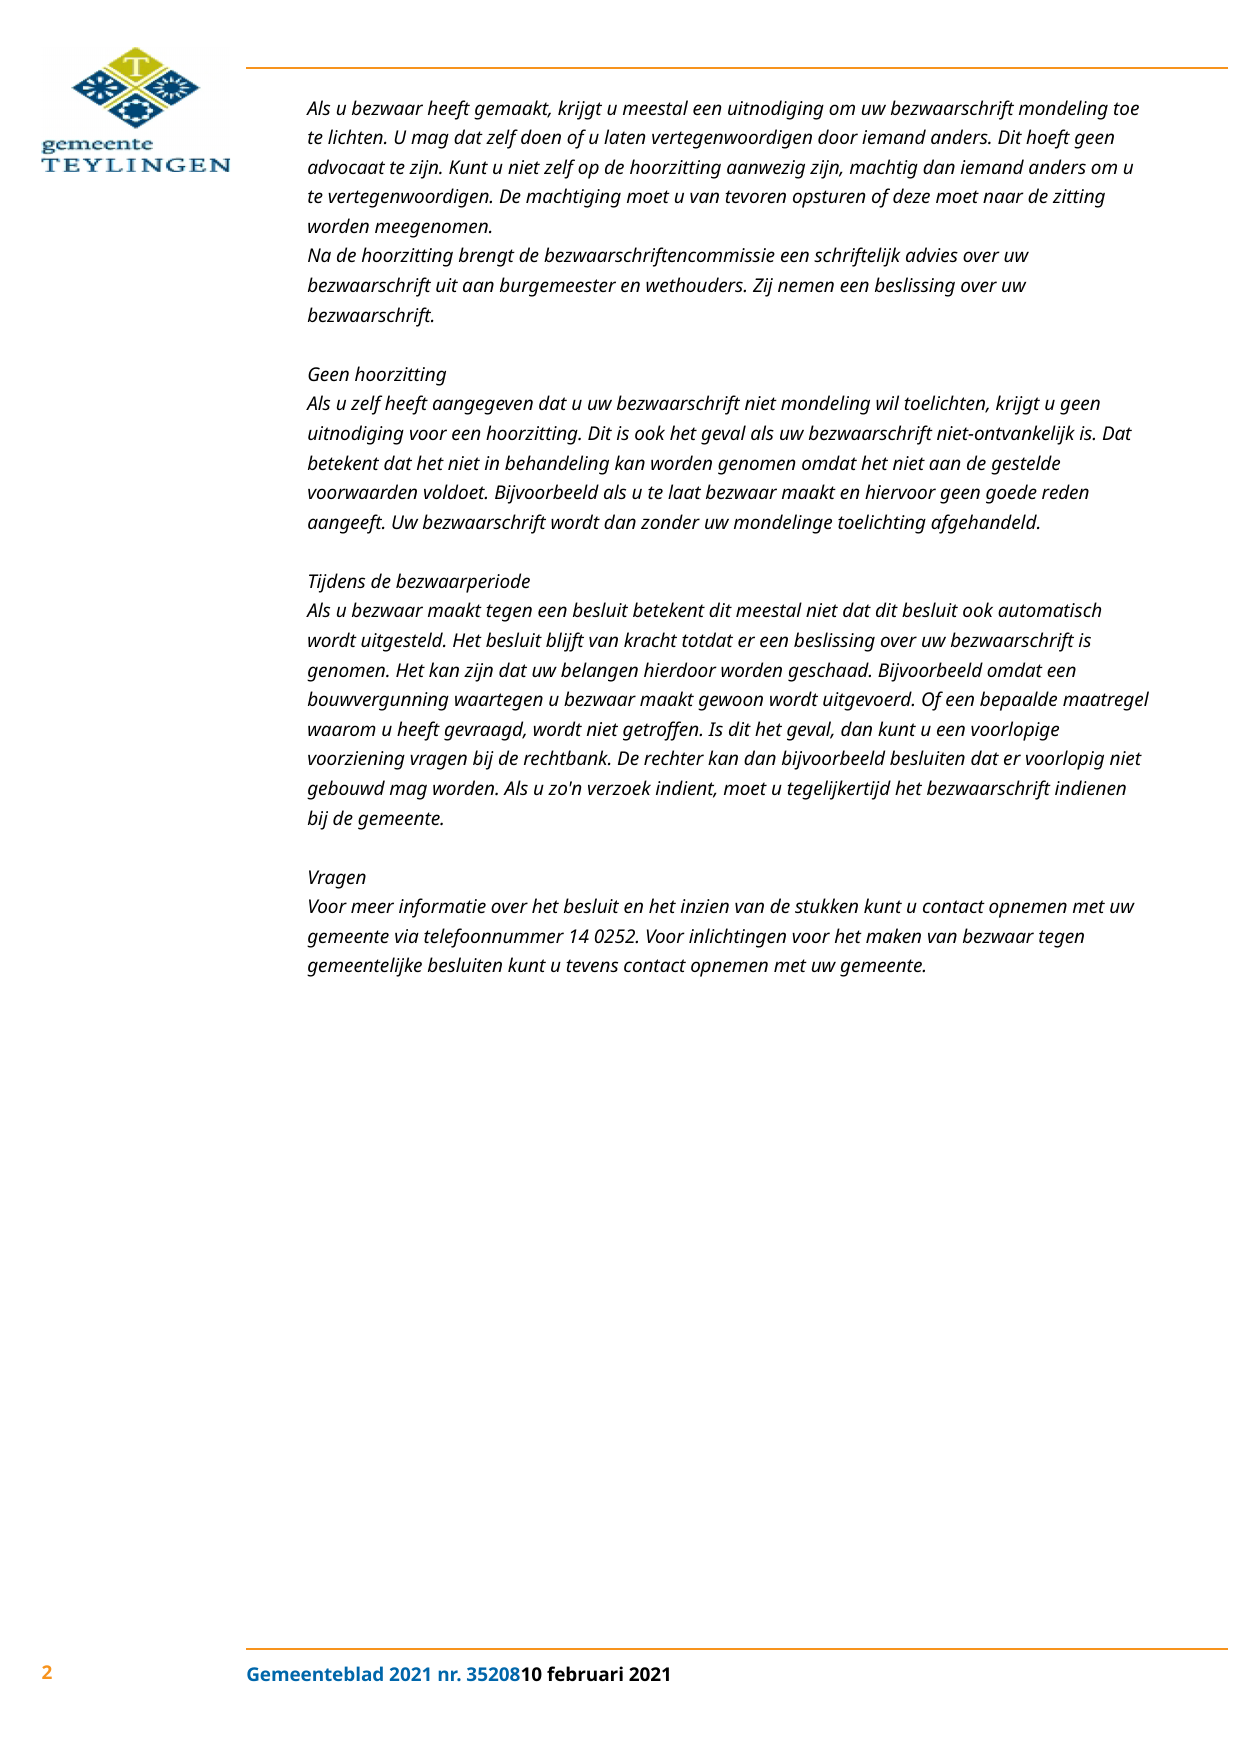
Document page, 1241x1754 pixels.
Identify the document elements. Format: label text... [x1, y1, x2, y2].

list Als u bezwaar maakt tegen een besluit betekent dit meestal niet dat dit besluit ook automatisch wordt uitgesteld. Het besluit blijft van kracht totdat er een beslissing over uw bezwaarschrift is genomen. Het kan zijn dat uw belangen hierdoor worden geschaad. Bijvoorbeeld omdat een bouwvergunning waartegen u bezwaar maakt gewoon wordt uitgevoerd. Of een bepaalde maatregel waarom u heeft gevraagd, wordt niet getroffen. Is dit het geval, dan kunt u een voorlopige voorziening vragen bij de rechtbank. De rechter kan dan bijvoorbeeld besluiten dat er voorlopig niet gebouwd mag worden. Als u zo'n verzoek indient, moet u tegelijkertijd het bezwaarschrift indienen bij de gemeente. [248, 598, 1152, 831]
list Vragen [248, 864, 1152, 890]
picture [41, 47, 231, 172]
list Geen hoorzitting [248, 361, 1152, 387]
list Tijdens de bezwaarperiode [248, 568, 1152, 594]
list Als u bezwaar heeft gemaakt, krijgt u meestal een uitnodiging om uw bezwaarschrift mondeling toe te lichten. U mag dat zelf doen of u laten vertegenwoordigen door iemand anders. Dit hoeft geen advocaat te zijn. Kunt u niet zelf op de hoorzitting aanwezig zijn, machtig dan iemand anders om u te vertegenwoordigen. De machtiging moet u van tevoren opsturen of deze moet naar de zitting worden meegenomen. [248, 95, 1152, 239]
list Na de hoorzitting brengt de bezwaarschriftencommissie een schriftelijk advies over uw bezwaarschrift uit aan burgemeester en wethouders. Zij nemen een beslissing over uw bezwaarschrift. [248, 243, 1152, 328]
list Als u zelf heeft aangegeven dat u uw bezwaarschrift niet mondeling wil toelichten, krijgt u geen uitnodiging voor een hoorzitting. Dit is ook het geval als uw bezwaarschrift niet-ontvankelijk is. Dat betekent dat het niet in behandeling kan worden genomen omdat het niet aan de gestelde voorwaarden voldoet. Bijvoorbeeld als u te laat bezwaar maakt en hiervoor geen goede reden aangeeft. Uw bezwaarschrift wordt dan zonder uw mondelinge toelichting afgehandeld. [248, 391, 1152, 535]
list Voor meer informatie over het besluit en het inzien van de stukken kunt u contact opnemen met uw gemeente via telefoonnummer 14 0252. Voor inlichtingen voor het maken van bezwaar tegen gemeentelijke besluiten kunt u tevens contact opnemen met uw gemeente. [248, 893, 1152, 978]
